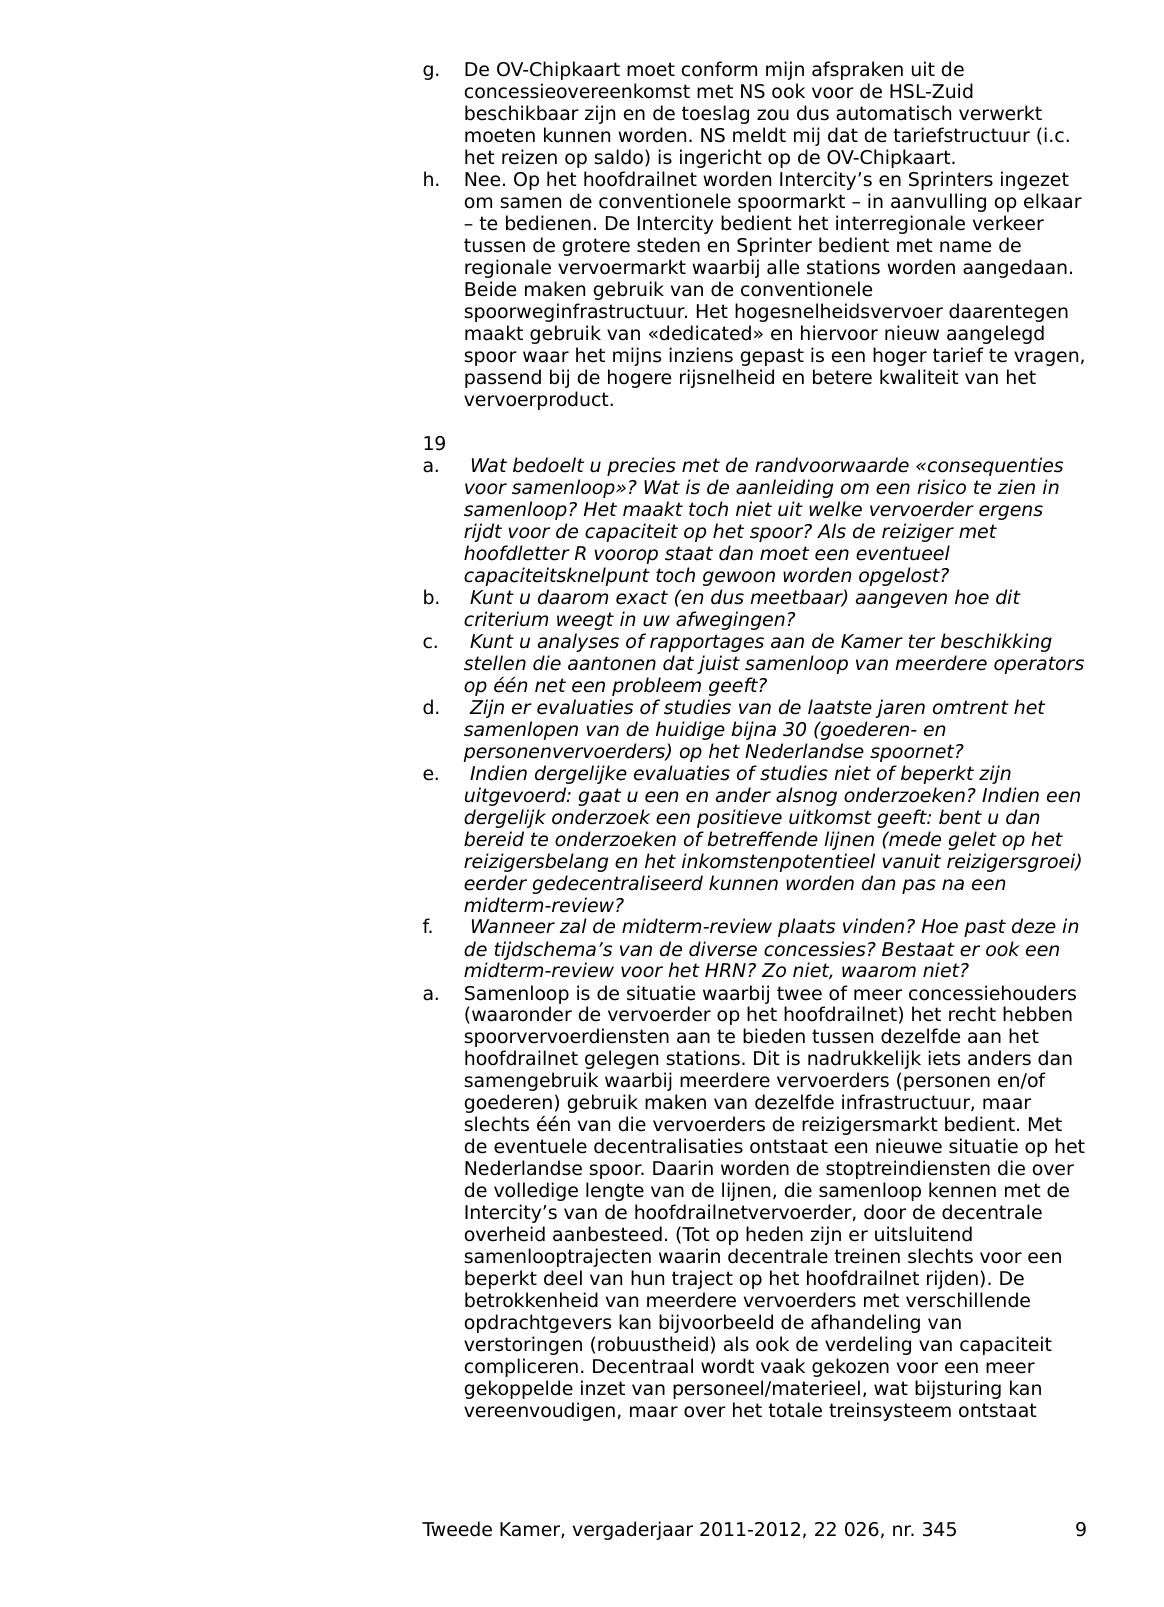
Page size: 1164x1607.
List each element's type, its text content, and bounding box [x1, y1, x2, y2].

text 19 [422, 433, 1087, 455]
text a. Samenloop is de situatie waarbij twee of meer concessiehouders (waaronder de vervoerder op het hoofdrailnet) het recht hebben spoorvervoerdiensten aan te bieden tussen dezelfde aan het hoofdrailnet gelegen stations. Dit is nadrukkelijk iets anders dan samengebruik waarbij meerdere vervoerders (personen en/of goederen) gebruik maken van dezelfde infrastructuur, maar slechts één van die vervoerders de reizigersmarkt bedient. Met de eventuele decentralisaties ontstaat een nieuwe situatie op het Nederlandse spoor. Daarin worden de stoptreindiensten die over de volledige lengte van de lijnen, die samenloop kennen met de Intercity’s van de hoofdrailnetvervoerder, door de decentrale overheid aanbesteed. (Tot op heden zijn er uitsluitend samenlooptrajecten waarin decentrale treinen slechts voor een beperkt deel van hun traject op het hoofdrailnet rijden). De betrokkenheid van meerdere vervoerders met verschillende opdrachtgevers kan bijvoorbeeld de afhandeling van verstoringen (robuustheid) als ook de verdeling van capaciteit compliceren. Decentraal wordt vaak gekozen voor een meer gekoppelde inzet van personeel/materieel, wat bijsturing kan vereenvoudigen, maar over het totale treinsysteem ontstaat [422, 982, 1087, 1422]
text d. Zijn er evaluaties of studies van de laatste jaren omtrent het samenlopen van de huidige bijna 30 (goederen- en personenvervoerders) op het Nederlandse spoornet? [422, 697, 1087, 763]
text g. De OV-Chipkaart moet conform mijn afspraken uit de concessieovereenkomst met NS ook voor de HSL-Zuid beschikbaar zijn en de toeslag zou dus automatisch verwerkt moeten kunnen worden. NS meldt mij dat de tariefstructuur (i.c. het reizen op saldo) is ingericht op de OV-Chipkaart. [422, 59, 1087, 169]
text b. Kunt u daarom exact (en dus meetbaar) aangeven hoe dit criterium weegt in uw afwegingen? [422, 587, 1087, 631]
text a. Wat bedoelt u precies met de randvoorwaarde «consequenties voor samenloop»? Wat is de aanleiding om een risico te zien in samenloop? Het maakt toch niet uit welke vervoerder ergens rijdt voor de capaciteit op het spoor? Als de reiziger met hoofdletter R voorop staat dan moet een eventueel capaciteitsknelpunt toch gewoon worden opgelost? [422, 455, 1087, 587]
text c. Kunt u analyses of rapportages aan de Kamer ter beschikking stellen die aantonen dat juist samenloop van meerdere operators op één net een probleem geeft? [422, 631, 1087, 697]
text h. Nee. Op het hoofdrailnet worden Intercity’s en Sprinters ingezet om samen de conventionele spoormarkt – in aanvulling op elkaar – te bedienen. De Intercity bedient het interregionale verkeer tussen de grotere steden en Sprinter bedient met name de regionale vervoermarkt waarbij alle stations worden aangedaan. Beide maken gebruik van de conventionele spoorweginfrastructuur. Het hogesnelheidsvervoer daarentegen maakt gebruik van «dedicated» en hiervoor nieuw aangelegd spoor waar het mijns inziens gepast is een hoger tarief te vragen, passend bij de hogere rijsnelheid en betere kwaliteit van het vervoerproduct. [422, 169, 1087, 411]
text e. Indien dergelijke evaluaties of studies niet of beperkt zijn uitgevoerd: gaat u een en ander alsnog onderzoeken? Indien een dergelijk onderzoek een positieve uitkomst geeft: bent u dan bereid te onderzoeken of betreffende lijnen (mede gelet op het reizigersbelang en het inkomstenpotentieel vanuit reizigersgroei) eerder gedecentraliseerd kunnen worden dan pas na een midterm-review? [422, 763, 1087, 916]
text f. Wanneer zal de midterm-review plaats vinden? Hoe past deze in de tijdschema’s van de diverse concessies? Bestaat er ook een midterm-review voor het HRN? Zo niet, waarom niet? [422, 916, 1087, 982]
